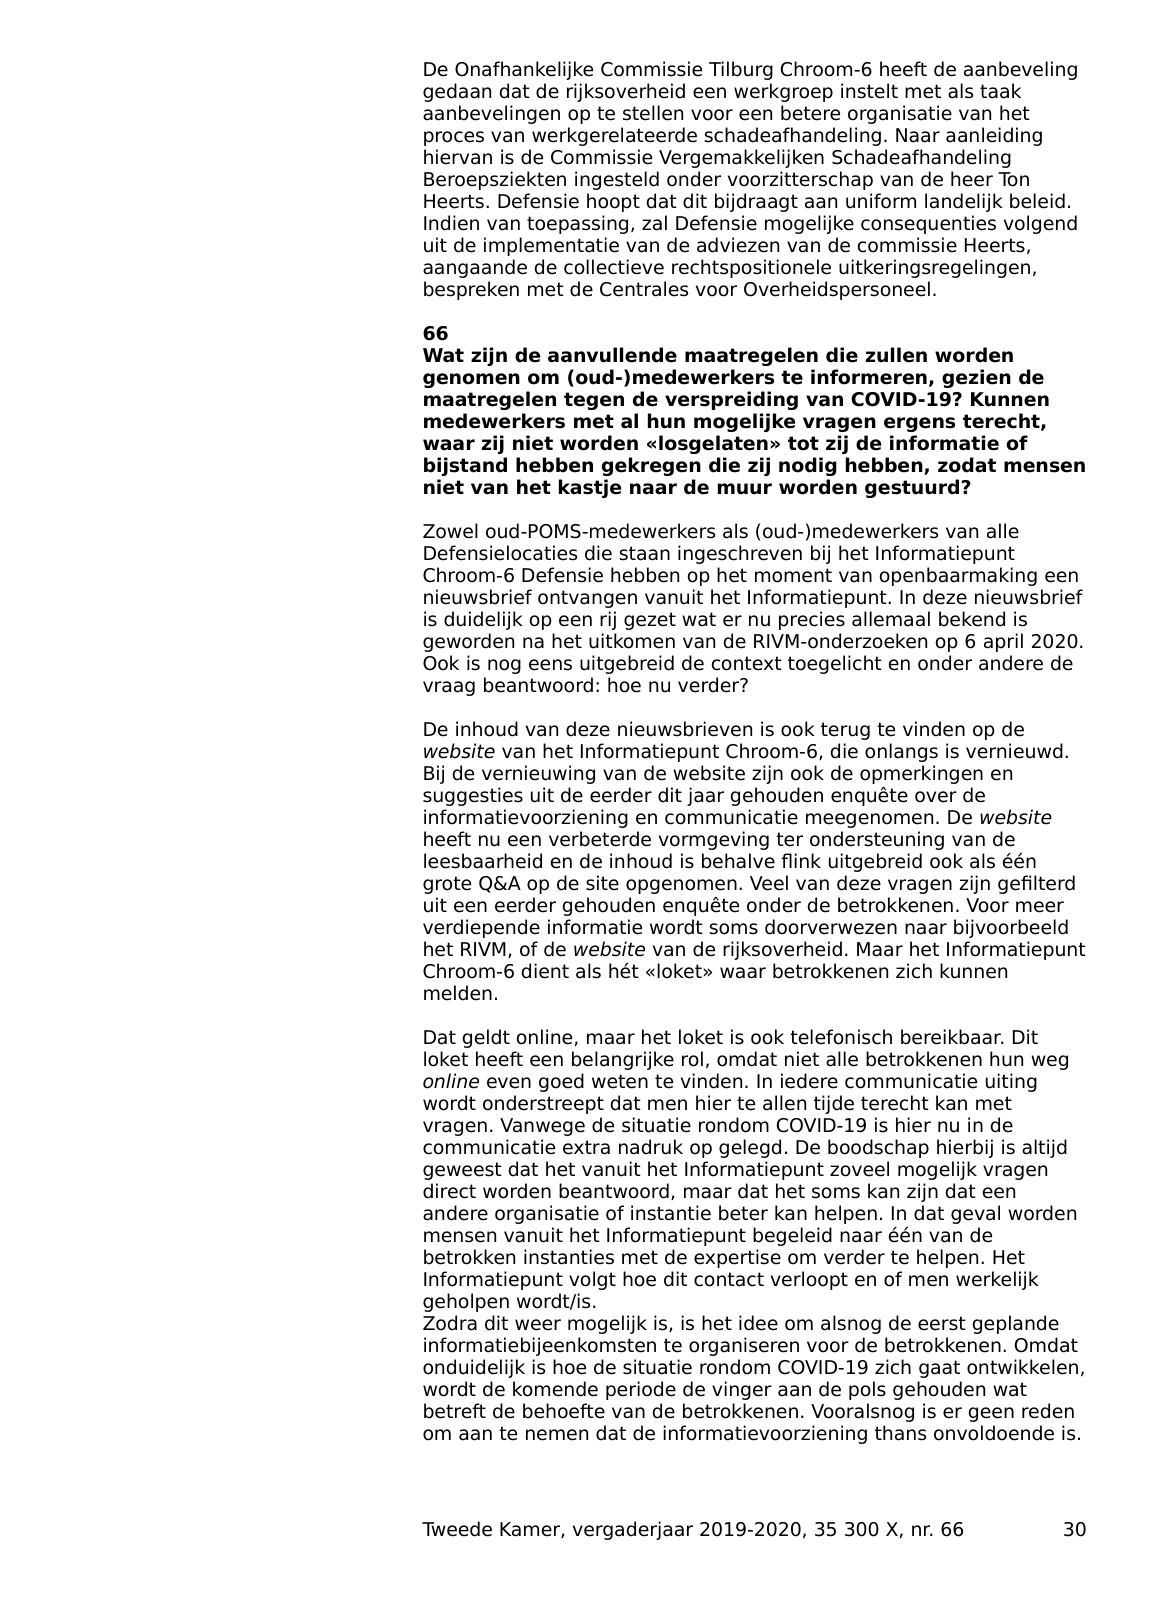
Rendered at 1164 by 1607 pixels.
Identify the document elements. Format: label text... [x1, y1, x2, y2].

text Zodra dit weer mogelijk is, is het idee om alsnog de eerst geplande informatiebijeenkomsten te organiseren voor de betrokkenen. Omdat onduidelijk is hoe de situatie rondom COVID-19 zich gaat ontwikkelen, wordt de komende periode de vinger aan de pols gehouden wat betreft de behoefte van de betrokkenen. Vooralsnog is er geen reden om aan te nemen dat de informatievoorziening thans onvoldoende is. [422, 1313, 1087, 1444]
text Zowel oud-POMS-medewerkers als (oud-)medewerkers van alle Defensielocaties die staan ingeschreven bij het Informatiepunt Chroom-6 Defensie hebben op het moment van openbaarmaking een nieuwsbrief ontvangen vanuit het Informatiepunt. In deze nieuwsbrief is duidelijk op een rij gezet wat er nu precies allemaal bekend is geworden na het uitkomen van de RIVM-onderzoeken op 6 april 2020. Ook is nog eens uitgebreid de context toegelicht en onder andere de vraag beantwoord: hoe nu verder? [422, 521, 1087, 697]
text De Onafhankelijke Commissie Tilburg Chroom-6 heeft de aanbeveling gedaan dat de rijksoverheid een werkgroep instelt met als taak aanbevelingen op te stellen voor een betere organisatie van het proces van werkgerelateerde schadeafhandeling. Naar aanleiding hiervan is de Commissie Vergemakkelijken Schadeafhandeling Beroepsziekten ingesteld onder voorzitterschap van de heer Ton Heerts. Defensie hoopt dat dit bijdraagt aan uniform landelijk beleid. Indien van toepassing, zal Defensie mogelijke consequenties volgend uit de implementatie van de adviezen van de commissie Heerts, aangaande de collectieve rechtspositionele uitkeringsregelingen, bespreken met de Centrales voor Overheidspersoneel. [422, 59, 1087, 301]
text Wat zijn de aanvullende maatregelen die zullen worden genomen om (oud-)medewerkers te informeren, gezien de maatregelen tegen de verspreiding van COVID-19? Kunnen medewerkers met al hun mogelijke vragen ergens terecht, waar zij niet worden «losgelaten» tot zij de informatie of bijstand hebben gekregen die zij nodig hebben, zodat mensen niet van het kastje naar de muur worden gestuurd? [422, 345, 1087, 499]
text 66 [422, 323, 1087, 345]
text Dat geldt online, maar het loket is ook telefonisch bereikbaar. Dit loket heeft een belangrijke rol, omdat niet alle betrokkenen hun weg online even goed weten te vinden. In iedere communicatie uiting wordt onderstreept dat men hier te allen tijde terecht kan met vragen. Vanwege de situatie rondom COVID-19 is hier nu in de communicatie extra nadruk op gelegd. De boodschap hierbij is altijd geweest dat het vanuit het Informatiepunt zoveel mogelijk vragen direct worden beantwoord, maar dat het soms kan zijn dat een andere organisatie of instantie beter kan helpen. In dat geval worden mensen vanuit het Informatiepunt begeleid naar één van de betrokken instanties met de expertise om verder te helpen. Het Informatiepunt volgt hoe dit contact verloopt en of men werkelijk geholpen wordt/is. [422, 1027, 1087, 1313]
text De inhoud van deze nieuwsbrieven is ook terug te vinden op de website van het Informatiepunt Chroom-6, die onlangs is vernieuwd. Bij de vernieuwing van de website zijn ook de opmerkingen en suggesties uit de eerder dit jaar gehouden enquête over de informatievoorziening en communicatie meegenomen. De website heeft nu een verbeterde vormgeving ter ondersteuning van de leesbaarheid en de inhoud is behalve flink uitgebreid ook als één grote Q&A op de site opgenomen. Veel van deze vragen zijn gefilterd uit een eerder gehouden enquête onder de betrokkenen. Voor meer verdiepende informatie wordt soms doorverwezen naar bijvoorbeeld het RIVM, of de website van de rijksoverheid. Maar het Informatiepunt Chroom-6 dient als hét «loket» waar betrokkenen zich kunnen melden. [422, 719, 1087, 1005]
